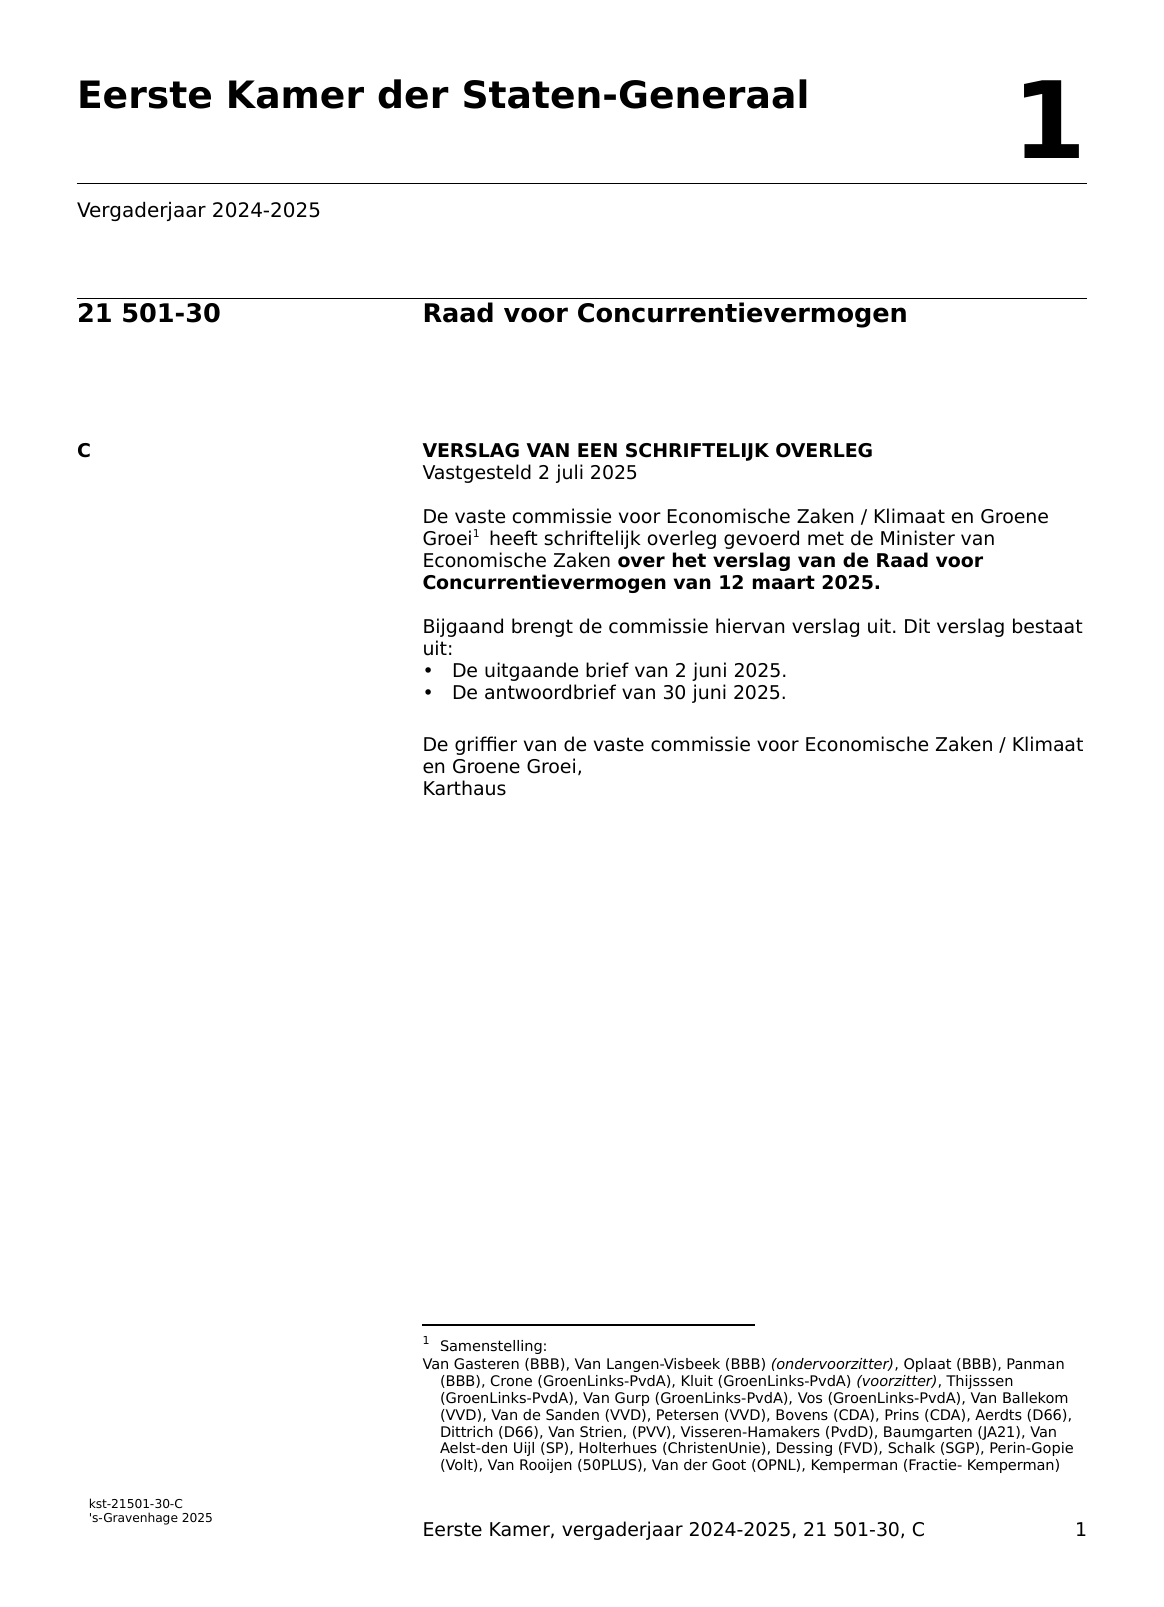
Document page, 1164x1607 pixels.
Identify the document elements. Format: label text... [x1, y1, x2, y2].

text Bijgaand brengt de commissie hiervan verslag uit. Dit verslag bestaat uit: [422, 616, 1087, 660]
table_header Eerste Kamer der Staten-Generaal [77, 59, 886, 183]
table_cell Vergaderjaar 2024-2025 [77, 184, 1087, 298]
text kst-21501-30-C [88, 1497, 323, 1511]
text • De antwoordbrief van 30 juni 2025. [422, 682, 1087, 704]
table_header 1 [886, 59, 1087, 183]
text • De uitgaande brief van 2 juni 2025. [422, 660, 1087, 682]
subtitle 21 501-30 Raad voor Concurrentievermogen [77, 299, 1087, 329]
text Samenstelling: [422, 1334, 1087, 1356]
text Vastgesteld 2 juli 2025 [422, 462, 1087, 484]
text De vaste commissie voor Economische Zaken / Klimaat en Groene Groei heeft schriftelijk overleg gevoerd met de Minister van Economische Zaken over het verslag van de Raad voor Concurrentievermogen van 12 maart 2025. [422, 506, 1087, 594]
text De griffier van de vaste commissie voor Economische Zaken / Klimaat en Groene Groei, Karthaus [422, 734, 1087, 800]
text 's-Gravenhage 2025 [88, 1511, 323, 1525]
subtitle C VERSLAG VAN EEN SCHRIFTELIJK OVERLEG [77, 440, 1087, 462]
text Van Gasteren (BBB), Van Langen-Visbeek (BBB) (ondervoorzitter), Oplaat (BBB), Panman (BBB), Crone (GroenLinks-PvdA), Kluit (GroenLinks-PvdA) (voorzitter), Thijsssen (GroenLinks-PvdA), Van Gurp (GroenLinks-PvdA), Vos (GroenLinks-PvdA), Van Ballekom (VVD), Van de Sanden (VVD), Petersen (VVD), Bovens (CDA), Prins (CDA), Aerdts (D66), Dittrich (D66), Van Strien, (PVV), Visseren-Hamakers (PvdD), Baumgarten (JA21), Van Aelst-den Uijl (SP), Holterhues (ChristenUnie), Dessing (FVD), Schalk (SGP), Perin-Gopie (Volt), Van Rooijen (50PLUS), Van der Goot (OPNL), Kemperman (Fractie- Kemperman) [422, 1356, 1087, 1474]
